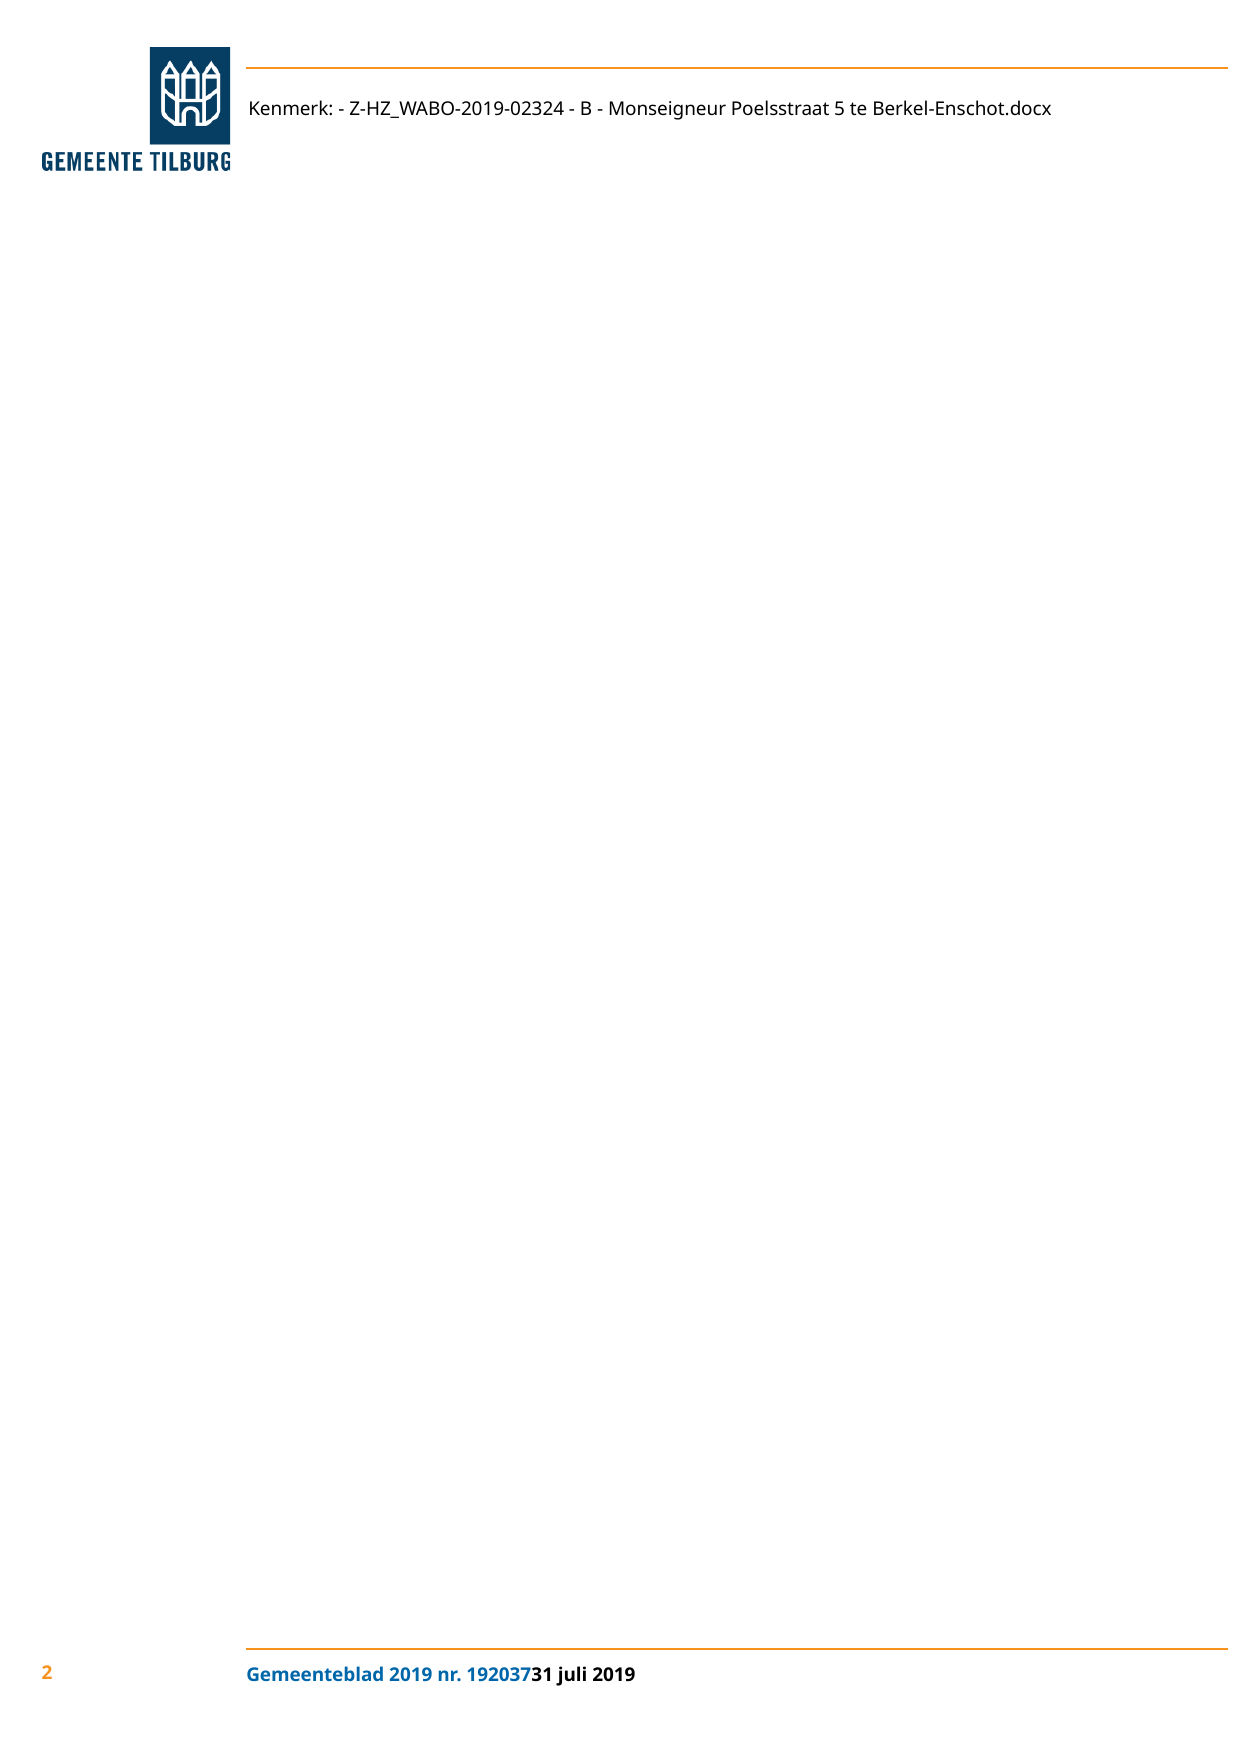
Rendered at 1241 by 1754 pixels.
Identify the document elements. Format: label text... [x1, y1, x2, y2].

text Kenmerk: - Z-HZ_WABO-2019-02324 - B - Monseigneur Poelsstraat 5 te Berkel-Enschot.docx [248, 95, 1152, 121]
picture [41, 47, 231, 172]
